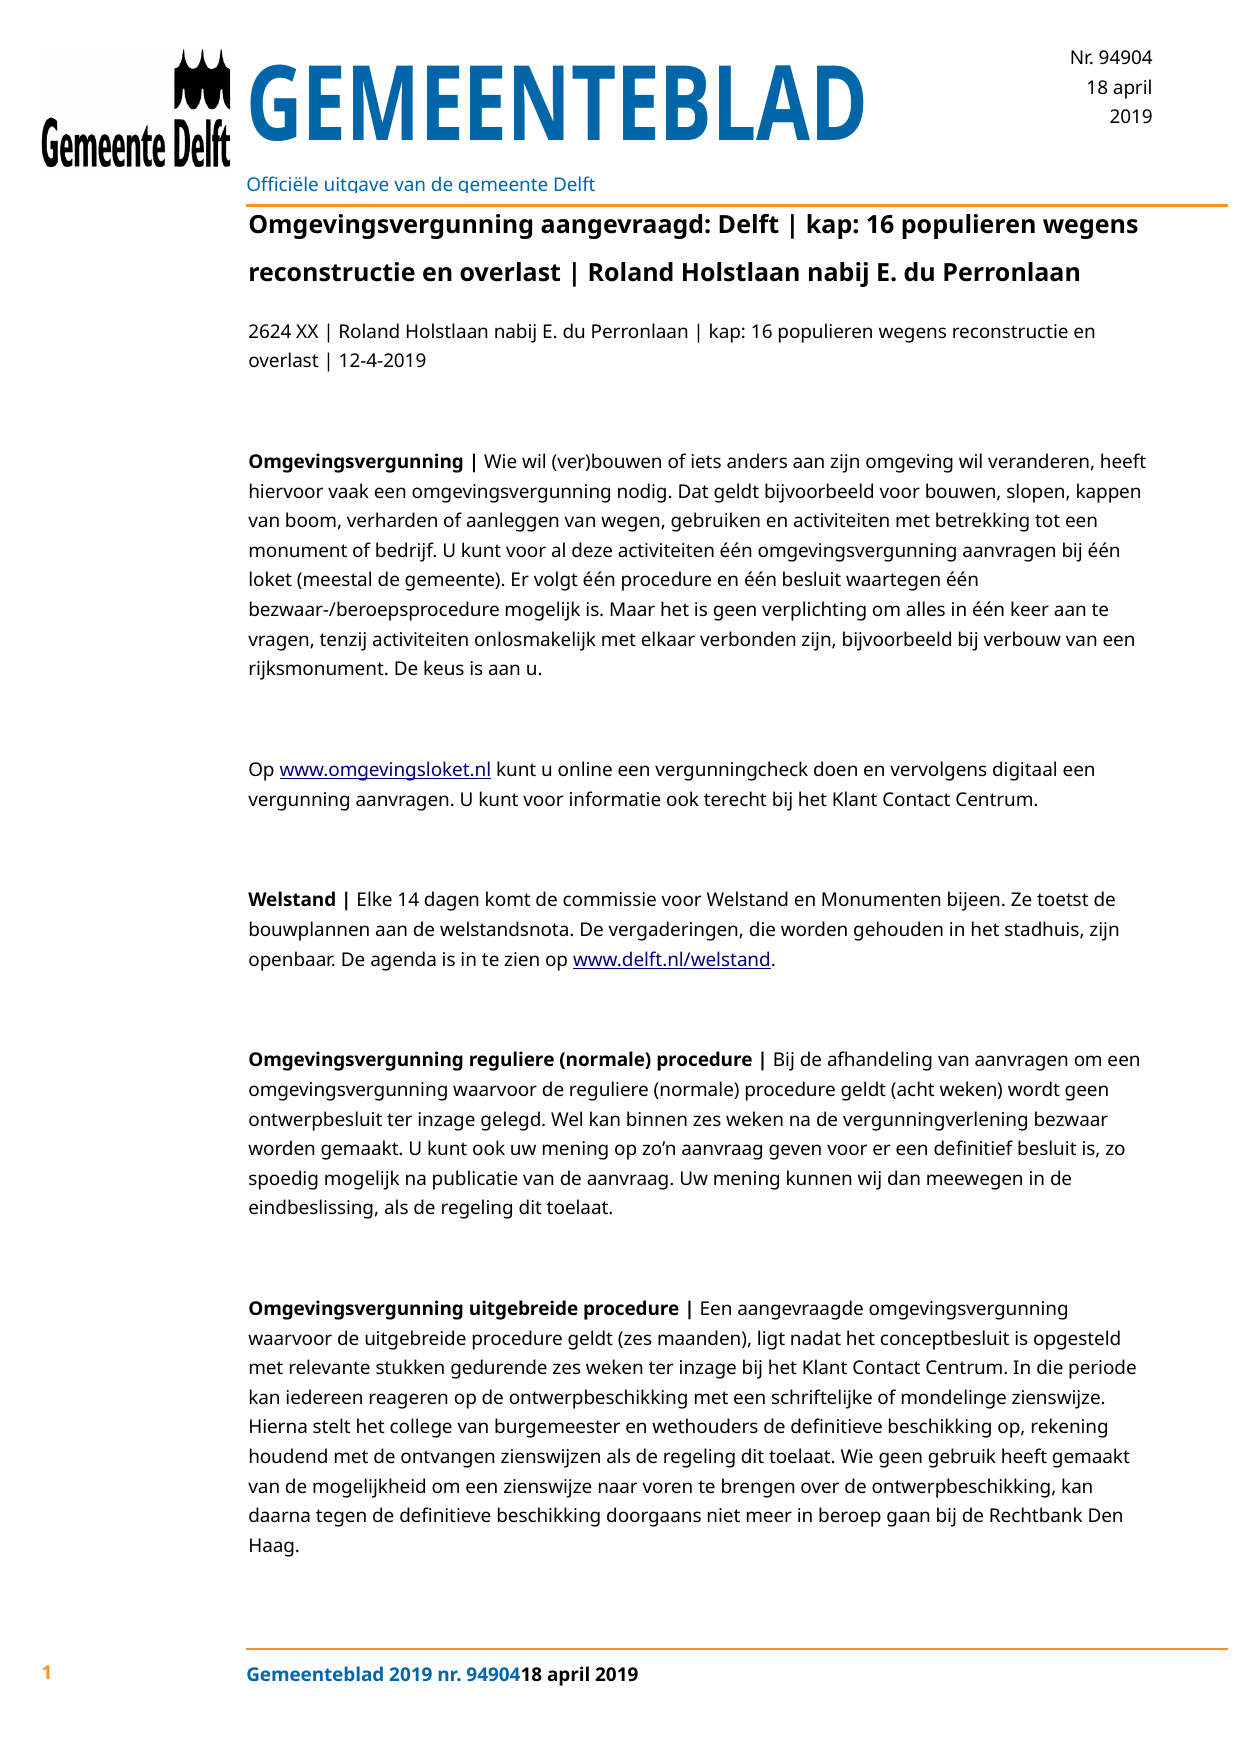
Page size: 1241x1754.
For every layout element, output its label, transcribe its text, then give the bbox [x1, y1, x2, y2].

text Omgevingsvergunning | Wie wil (ver)bouwen of iets anders aan zijn omgeving wil veranderen, heeft hiervoor vaak een omgevingsvergunning nodig. Dat geldt bijvoorbeeld voor bouwen, slopen, kappen van boom, verharden of aanleggen van wegen, gebruiken en activiteiten met betrekking tot een monument of bedrijf. U kunt voor al deze activiteiten één omgevingsvergunning aanvragen bij één loket (meestal de gemeente). Er volgt één procedure en één besluit waartegen één bezwaar-/beroepsprocedure mogelijk is. Maar het is geen verplichting om alles in één keer aan te vragen, tenzij activiteiten onlosmakelijk met elkaar verbonden zijn, bijvoorbeeld bij verbouw van een rijksmonument. De keus is aan u. [248, 448, 1152, 681]
text Omgevingsvergunning aangevraagd: Delft | kap: 16 populieren wegens reconstructie en overlast | Roland Holstlaan nabij E. du Perronlaan [248, 207, 1152, 288]
picture [41, 47, 231, 172]
text Welstand | Elke 14 dagen komt de commissie voor Welstand en Monumenten bijeen. Ze toetst de bouwplannen aan de welstandsnota. De vergaderingen, die worden gehouden in het stadhuis, zijn openbaar. De agenda is in te zien op www.delft.nl/welstand. [248, 887, 1152, 972]
text Omgevingsvergunning uitgebreide procedure | Een aangevraagde omgevingsvergunning waarvoor de uitgebreide procedure geldt (zes maanden), ligt nadat het conceptbesluit is opgesteld met relevante stukken gedurende zes weken ter inzage bij het Klant Contact Centrum. In die periode kan iedereen reageren op de ontwerpbeschikking met een schriftelijke of mondelinge zienswijze. Hierna stelt het college van burgemeester en wethouders de definitieve beschikking op, rekening houdend met de ontvangen zienswijzen als de regeling dit toelaat. Wie geen gebruik heeft gemaakt van de mogelijkheid om een zienswijze naar voren te brengen over de ontwerpbeschikking, kan daarna tegen de definitieve beschikking doorgaans niet meer in beroep gaan bij de Rechtbank Den Haag. [248, 1295, 1152, 1558]
text Op www.omgevingsloket.nl kunt u online een vergunningcheck doen en vervolgens digitaal een vergunning aanvragen. U kunt voor informatie ook terecht bij het Klant Contact Centrum. [248, 756, 1152, 812]
text Omgevingsvergunning reguliere (normale) procedure | Bij de afhandeling van aanvragen om een omgevingsvergunning waarvoor de reguliere (normale) procedure geldt (acht weken) wordt geen ontwerpbesluit ter inzage gelegd. Wel kan binnen zes weken na de vergunningverlening bezwaar worden gemaakt. U kunt ook uw mening op zo’n aanvraag geven voor er een definitief besluit is, zo spoedig mogelijk na publicatie van de aanvraag. Uw mening kunnen wij dan meewegen in de eindbeslissing, als de regeling dit toelaat. [248, 1047, 1152, 1220]
text 2624 XX | Roland Holstlaan nabij E. du Perronlaan | kap: 16 populieren wegens reconstructie en overlast | 12-4-2019 [248, 318, 1152, 373]
